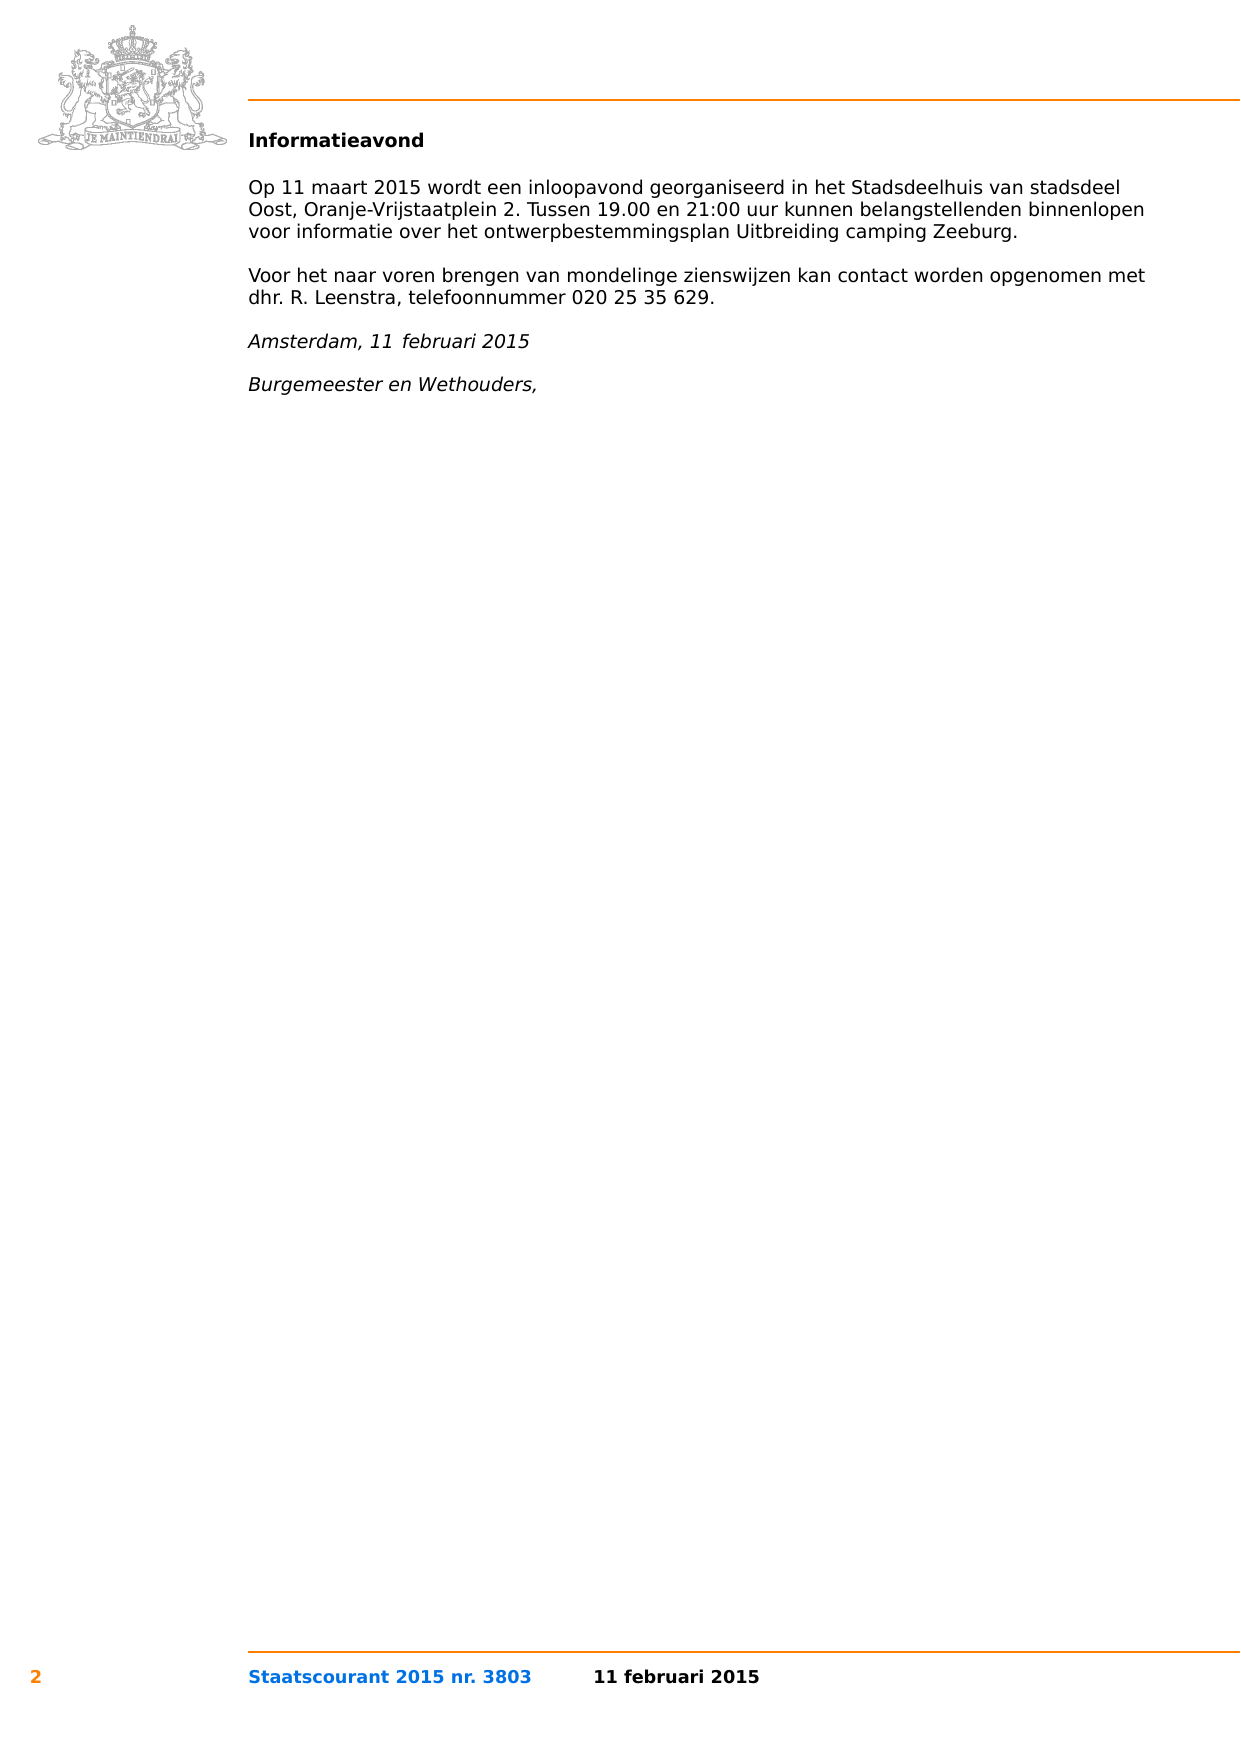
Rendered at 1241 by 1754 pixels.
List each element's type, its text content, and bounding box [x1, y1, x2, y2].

text Amsterdam, 11 februari 2015 [248, 331, 1163, 352]
text Burgemeester en Wethouders, [248, 374, 1163, 396]
text Voor het naar voren brengen van mondelinge zienswijzen kan contact worden opgenomen met dhr. R. Leenstra, telefoonnummer 020 25 35 629. [248, 265, 1163, 309]
text Op 11 maart 2015 wordt een inloopavond georganiseerd in het Stadsdeelhuis van stadsdeel Oost, Oranje-Vrijstaatplein 2. Tussen 19.00 en 21:00 uur kunnen belangstellenden binnenlopen voor informatie over het ontwerpbestemmingsplan Uitbreiding camping Zeeburg. [248, 177, 1163, 243]
picture [38, 25, 227, 150]
subtitle Informatieavond [248, 130, 1163, 152]
